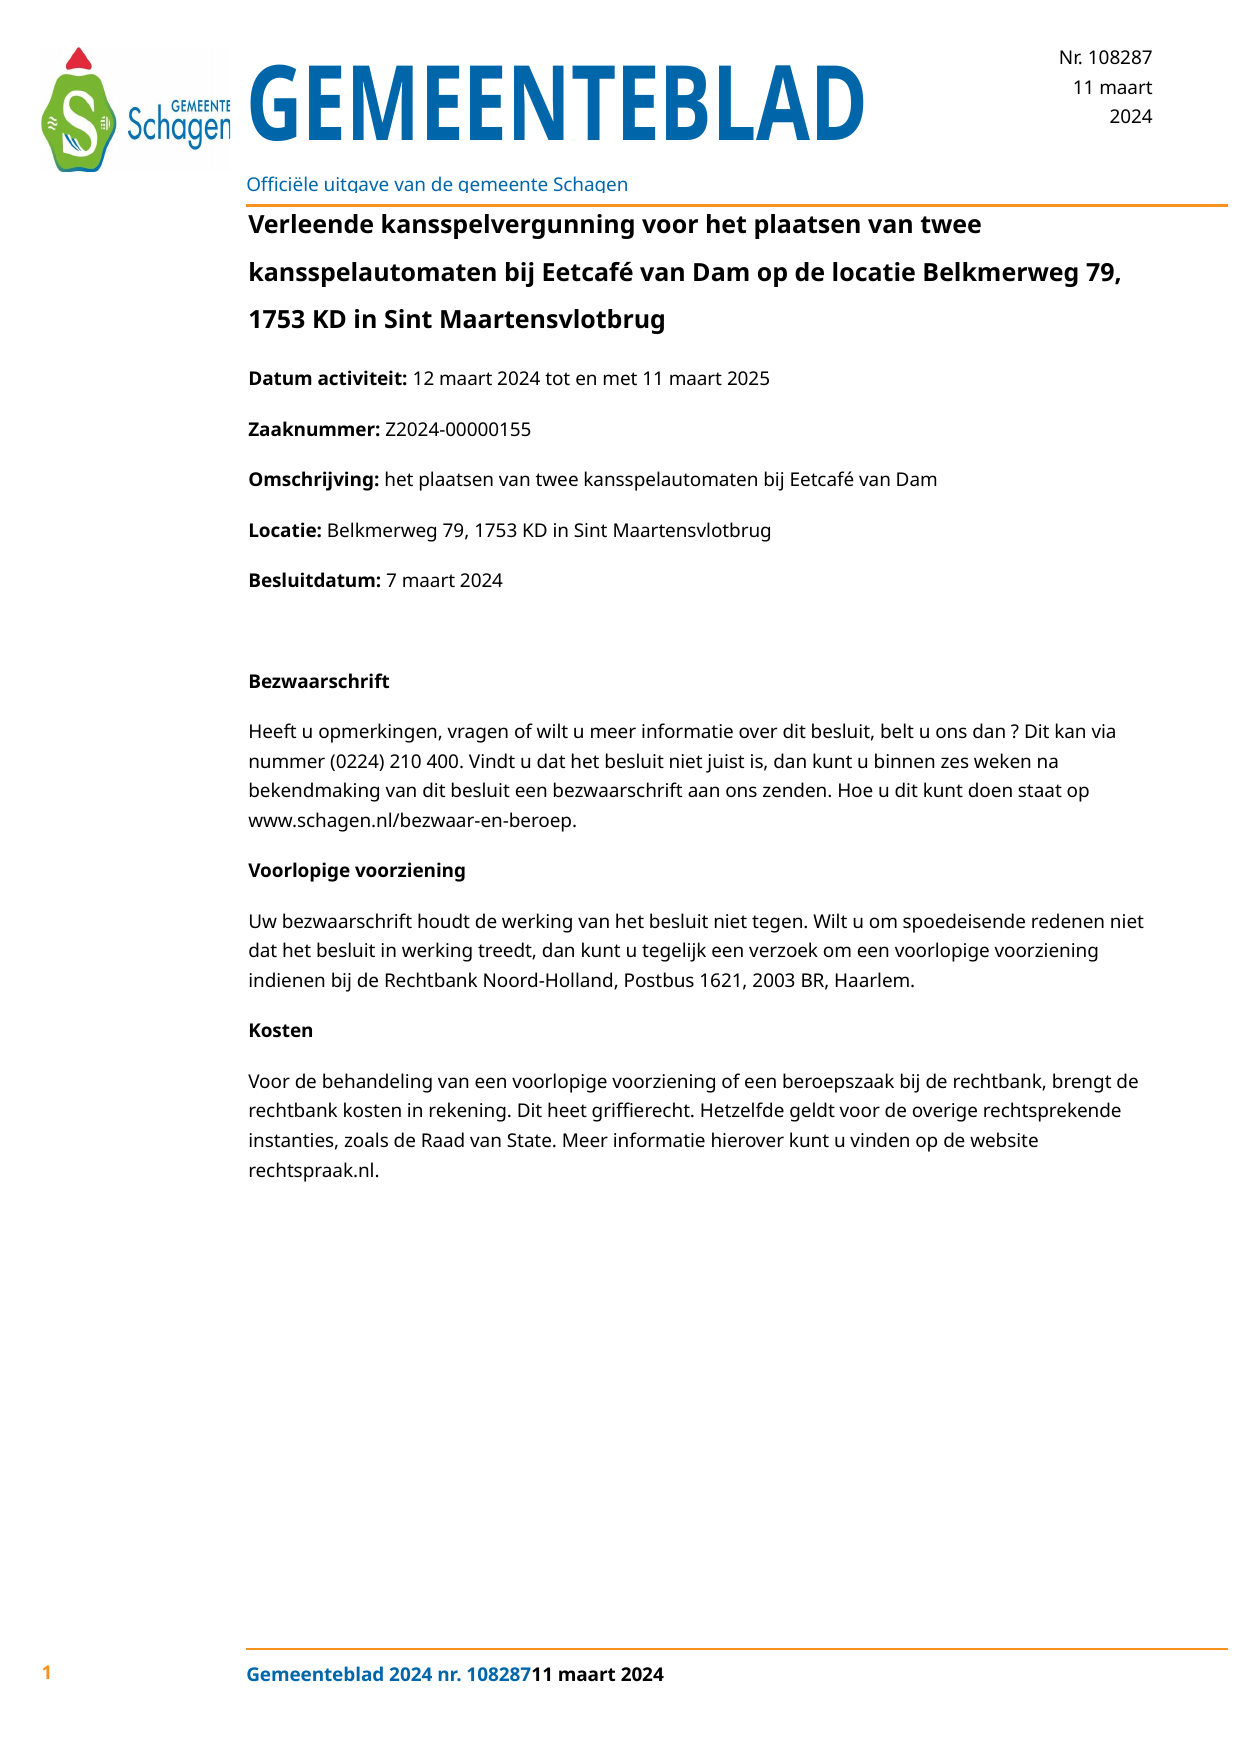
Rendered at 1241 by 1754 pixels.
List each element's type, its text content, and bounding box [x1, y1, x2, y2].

text Kosten [248, 1018, 1152, 1043]
text Zaaknummer: Z2024-00000155 [248, 416, 1152, 442]
text Besluitdatum: 7 maart 2024 [248, 567, 1152, 593]
picture [41, 47, 231, 172]
text Datum activiteit: 12 maart 2024 tot en met 11 maart 2025 [248, 366, 1152, 391]
text Heeft u opmerkingen, vragen of wilt u meer informatie over dit besluit, belt u ons dan ? Dit kan via nummer (0224) 210 400. Vindt u dat het besluit niet juist is, dan kunt u binnen zes weken na bekendmaking van dit besluit een bezwaarschrift aan ons zenden. Hoe u dit kunt doen staat op www.schagen.nl/bezwaar-en-beroep. [248, 718, 1152, 833]
text Voorlopige voorziening [248, 858, 1152, 883]
text Omschrijving: het plaatsen van twee kansspelautomaten bij Eetcafé van Dam [248, 466, 1152, 492]
text Verleende kansspelvergunning voor het plaatsen van twee kansspelautomaten bij Eetcafé van Dam op de locatie Belkmerweg 79, 1753 KD in Sint Maartensvlotbrug [248, 207, 1152, 336]
text Bezwaarschrift [248, 668, 1152, 694]
text Uw bezwaarschrift houdt de werking van het besluit niet tegen. Wilt u om spoedeisende redenen niet dat het besluit in werking treedt, dan kunt u tegelijk een verzoek om een voorlopige voorziening indienen bij de Rechtbank Noord-Holland, Postbus 1621, 2003 BR, Haarlem. [248, 908, 1152, 993]
text Locatie: Belkmerweg 79, 1753 KD in Sint Maartensvlotbrug [248, 517, 1152, 542]
text Voor de behandeling van een voorlopige voorziening of een beroepszaak bij de rechtbank, brengt de rechtbank kosten in rekening. Dit heet griffierecht. Hetzelfde geldt voor de overige rechtsprekende instanties, zoals de Raad van State. Meer informatie hierover kunt u vinden op de website rechtspraak.nl. [248, 1068, 1152, 1182]
